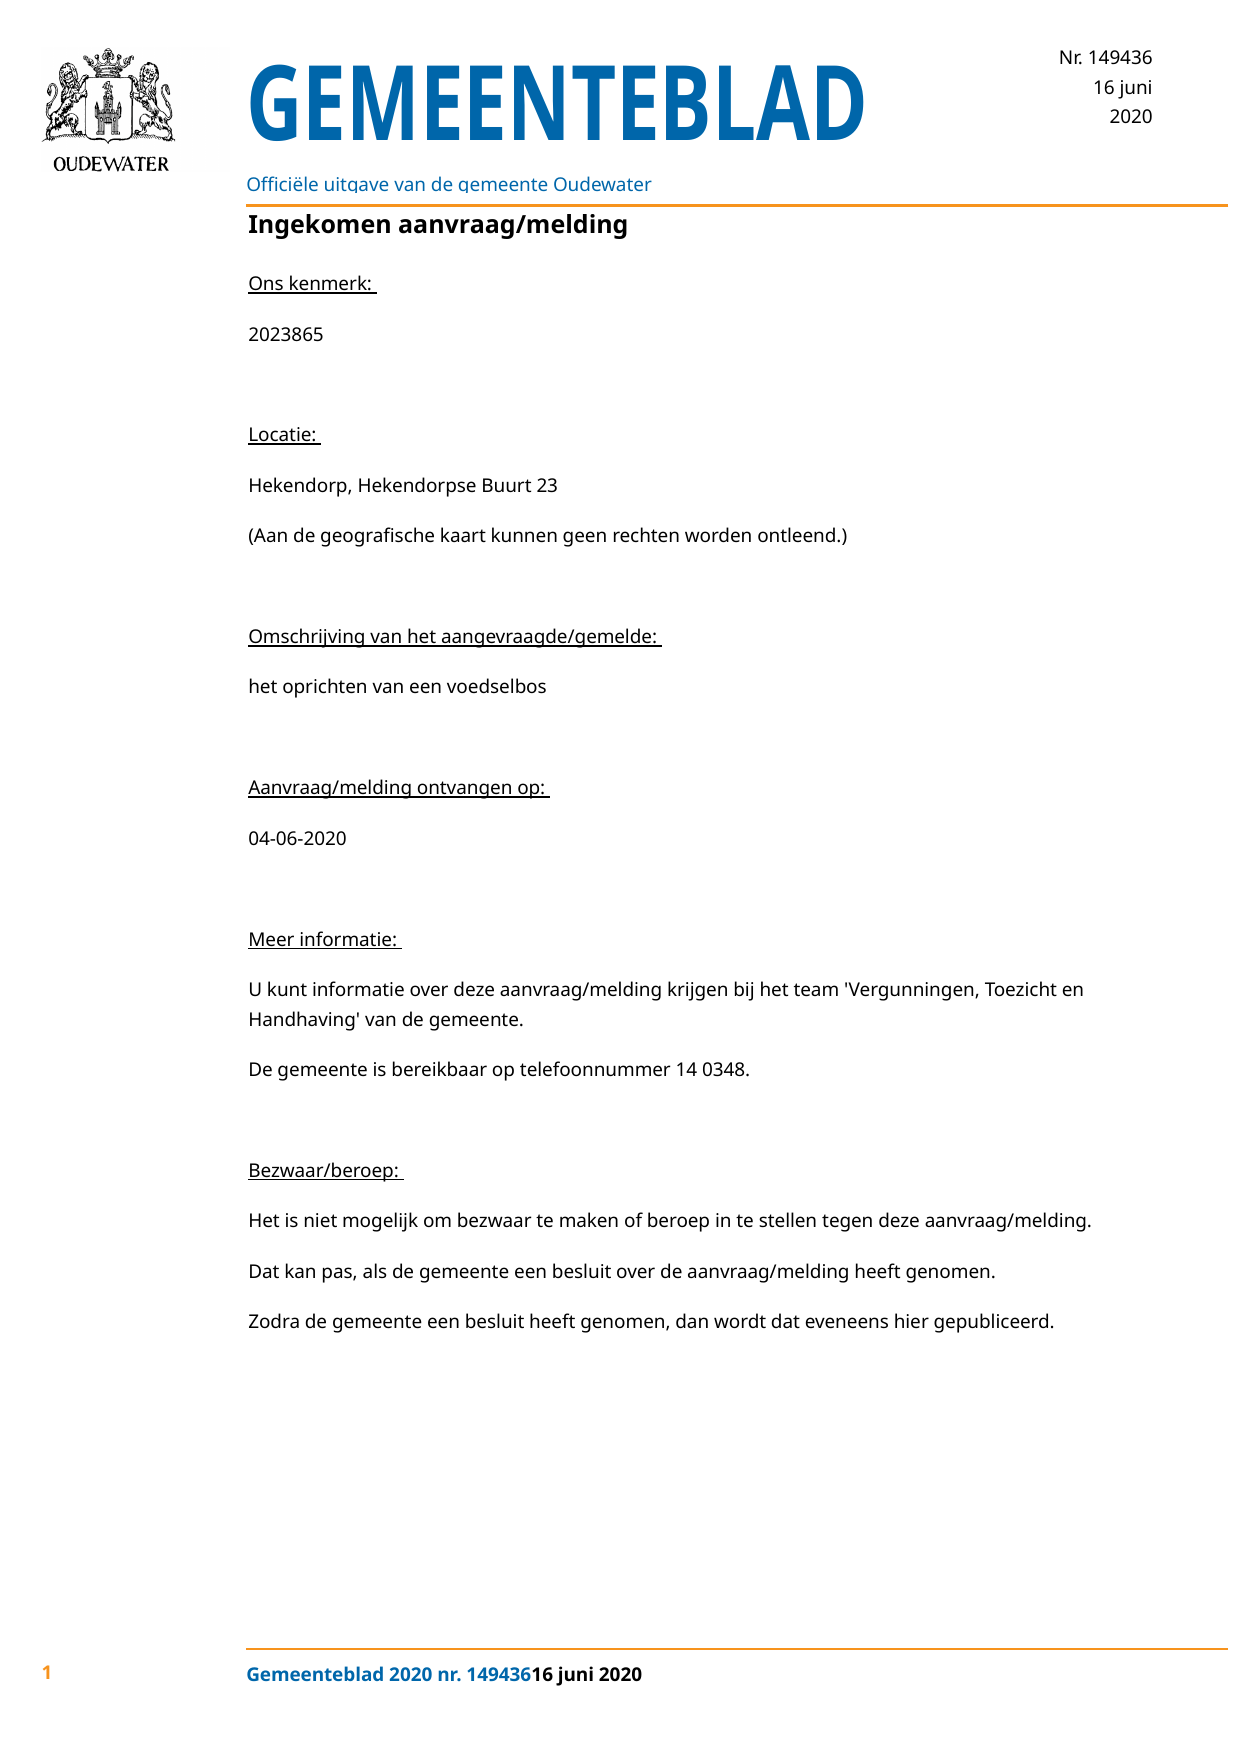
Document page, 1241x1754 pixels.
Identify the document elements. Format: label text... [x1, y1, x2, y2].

text Ingekomen aanvraag/melding [248, 207, 1152, 241]
text Het is niet mogelijk om bezwaar te maken of beroep in te stellen tegen deze aanvraag/melding. [248, 1207, 1152, 1233]
text het oprichten van een voedselbos [248, 674, 1152, 699]
text Dat kan pas, als de gemeente een besluit over de aanvraag/melding heeft genomen. [248, 1258, 1152, 1283]
text Ons kenmerk: [248, 270, 1152, 296]
text Zodra de gemeente een besluit heeft genomen, dan wordt dat eveneens hier gepubliceerd. [248, 1308, 1152, 1334]
text Hekendorp, Hekendorpse Buurt 23 [248, 472, 1152, 498]
text (Aan de geografische kaart kunnen geen rechten worden ontleend.) [248, 522, 1152, 548]
picture [41, 47, 231, 172]
text Omschrijving van het aangevraagde/gemelde: [248, 623, 1152, 649]
text Aanvraag/melding ontvangen op: [248, 774, 1152, 800]
text U kunt informatie over deze aanvraag/melding krijgen bij het team 'Vergunningen, Toezicht en Handhaving' van de gemeente. [248, 976, 1152, 1031]
text Bezwaar/beroep: [248, 1157, 1152, 1183]
text Meer informatie: [248, 926, 1152, 951]
text Locatie: [248, 422, 1152, 447]
text 04-06-2020 [248, 825, 1152, 851]
text De gemeente is bereikbaar op telefoonnummer 14 0348. [248, 1056, 1152, 1082]
text 2023865 [248, 321, 1152, 346]
